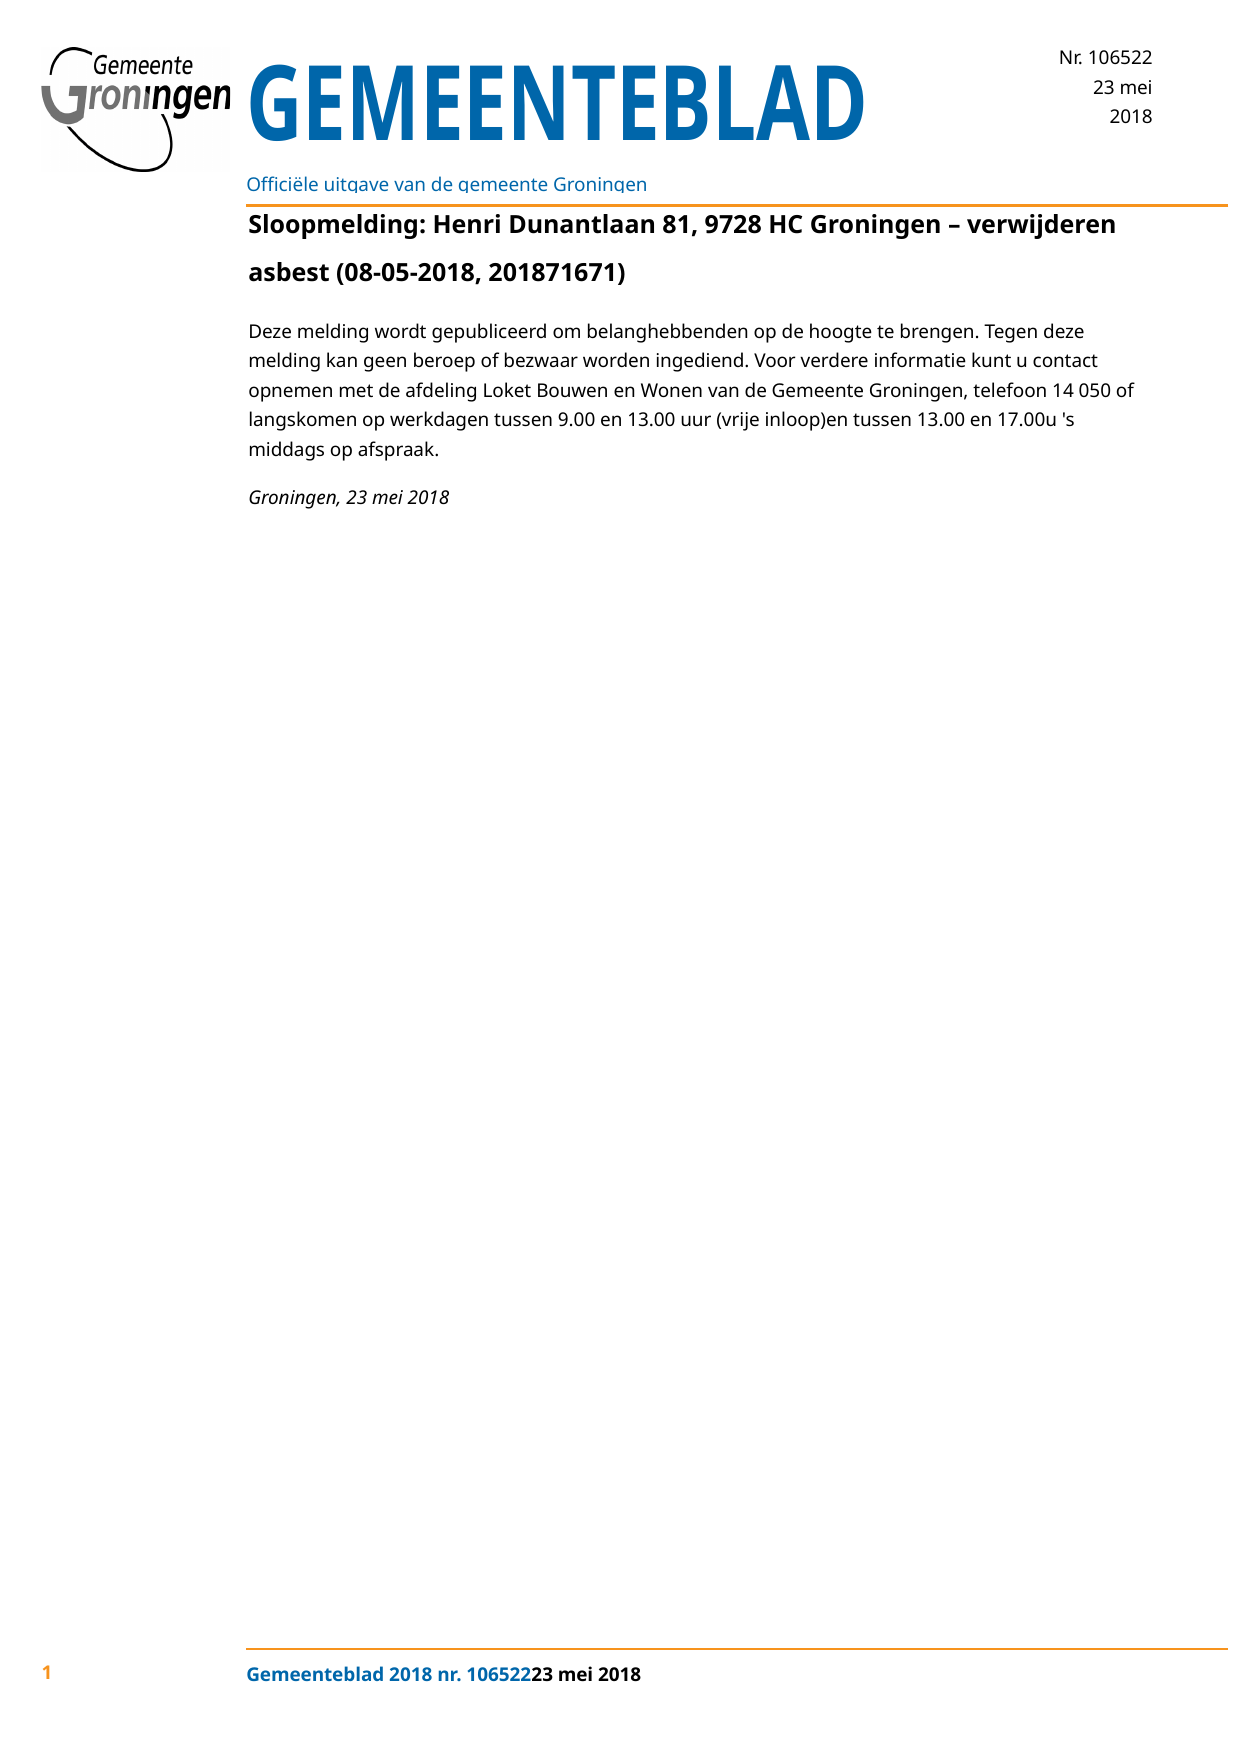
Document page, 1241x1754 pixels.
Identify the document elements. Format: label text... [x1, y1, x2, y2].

text Sloopmelding: Henri Dunantlaan 81, 9728 HC Groningen – verwijderen asbest (08-05-2018, 201871671) [248, 207, 1152, 288]
picture [41, 47, 231, 172]
text Deze melding wordt gepubliceerd om belanghebbenden op de hoogte te brengen. Tegen deze melding kan geen beroep of bezwaar worden ingediend. Voor verdere informatie kunt u contact opnemen met de afdeling Loket Bouwen en Wonen van de Gemeente Groningen, telefoon 14 050 of langskomen op werkdagen tussen 9.00 en 13.00 uur (vrije inloop)en tussen 13.00 en 17.00u 's middags op afspraak. [248, 318, 1152, 462]
text Groningen, 23 mei 2018 [248, 484, 1152, 510]
